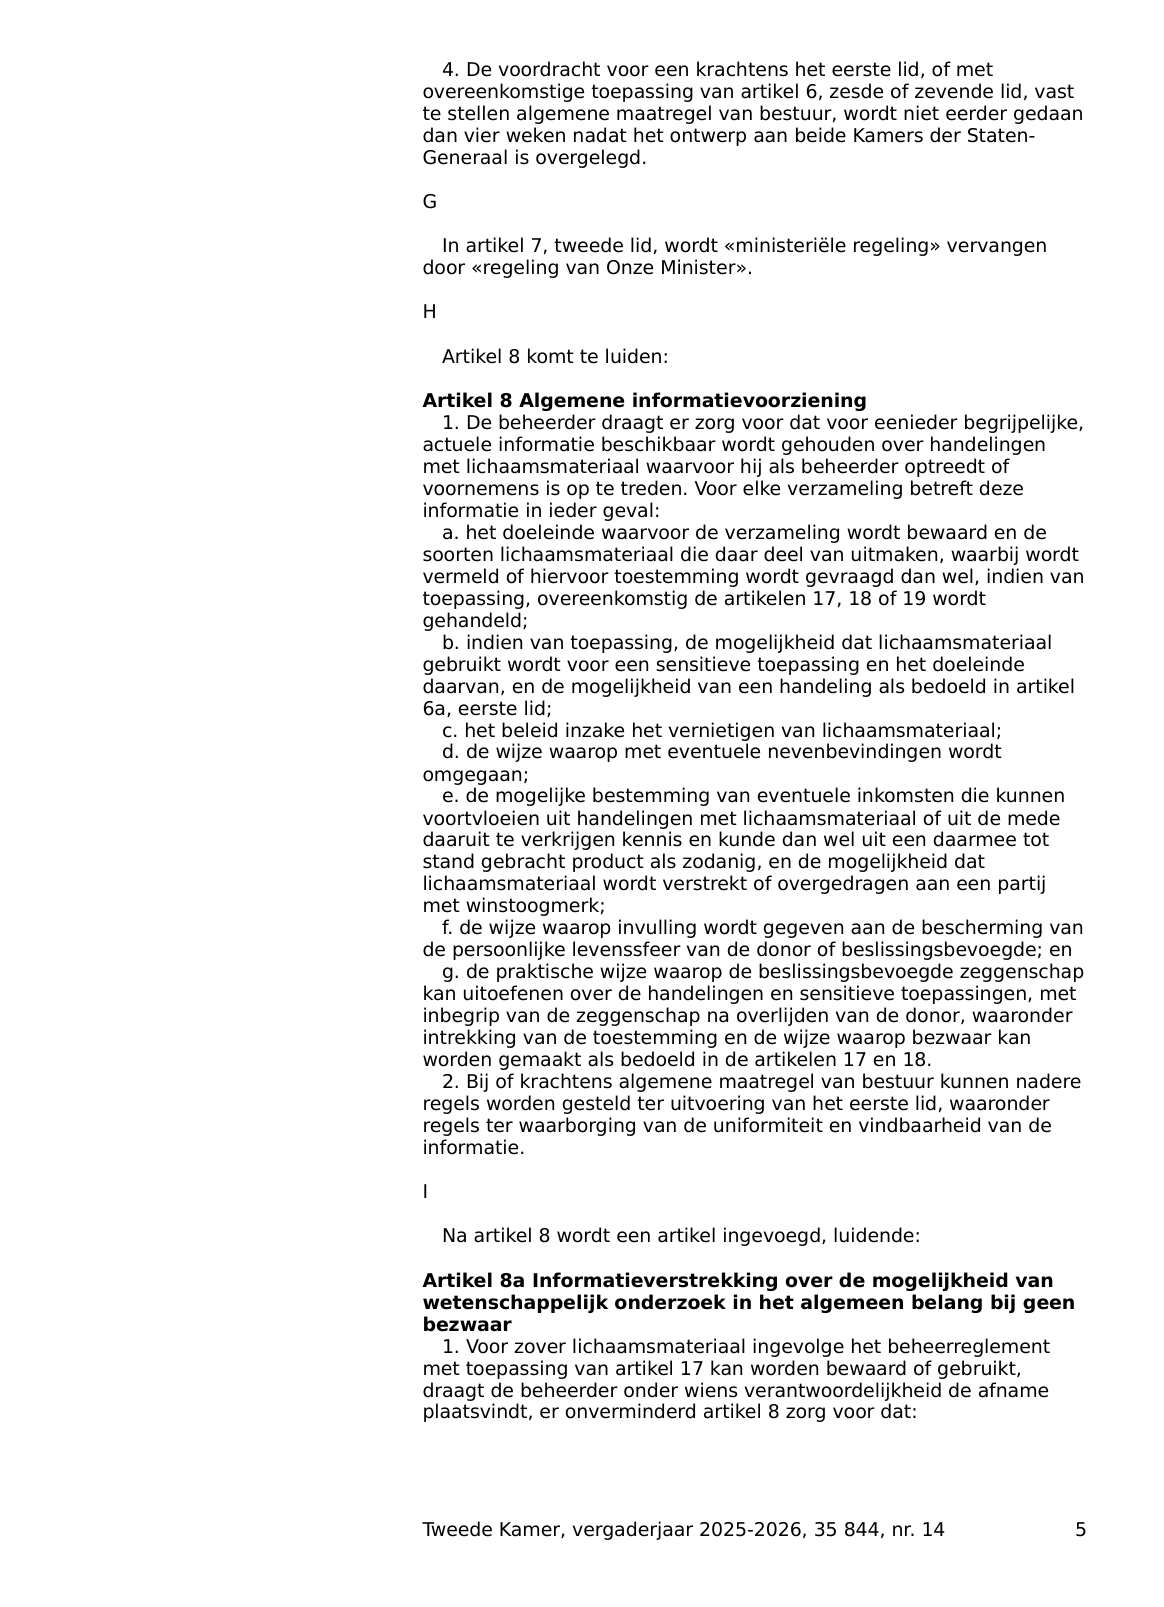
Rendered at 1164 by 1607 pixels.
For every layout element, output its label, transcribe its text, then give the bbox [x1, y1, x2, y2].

text Na artikel 8 wordt een artikel ingevoegd, luidende: [422, 1225, 1087, 1247]
text 2. Bij of krachtens algemene maatregel van bestuur kunnen nadere regels worden gesteld ter uitvoering van het eerste lid, waaronder regels ter waarborging van de uniformiteit en vindbaarheid van de informatie. [422, 1071, 1087, 1159]
text 4. De voordracht voor een krachtens het eerste lid, of met overeenkomstige toepassing van artikel 6, zesde of zevende lid, vast te stellen algemene maatregel van bestuur, wordt niet eerder gedaan dan vier weken nadat het ontwerp aan beide Kamers der Staten-Generaal is overgelegd. [422, 59, 1087, 169]
subtitle H [422, 301, 1087, 323]
text e. de mogelijke bestemming van eventuele inkomsten die kunnen voortvloeien uit handelingen met lichaamsmateriaal of uit de mede daaruit te verkrijgen kennis en kunde dan wel uit een daarmee tot stand gebracht product als zodanig, en de mogelijkheid dat lichaamsmateriaal wordt verstrekt of overgedragen aan een partij met winstoogmerk; [422, 785, 1087, 917]
text f. de wijze waarop invulling wordt gegeven aan de bescherming van de persoonlijke levenssfeer van de donor of beslissingsbevoegde; en [422, 917, 1087, 961]
text c. het beleid inzake het vernietigen van lichaamsmateriaal; [422, 719, 1087, 741]
text In artikel 7, tweede lid, wordt «ministeriële regeling» vervangen door «regeling van Onze Minister». [422, 235, 1087, 279]
text a. het doeleinde waarvoor de verzameling wordt bewaard en de soorten lichaamsmateriaal die daar deel van uitmaken, waarbij wordt vermeld of hiervoor toestemming wordt gevraagd dan wel, indien van toepassing, overeenkomstig de artikelen 17, 18 of 19 wordt gehandeld; [422, 522, 1087, 632]
subtitle G [422, 191, 1087, 213]
text Artikel 8 komt te luiden: [422, 346, 1087, 368]
text 1. Voor zover lichaamsmateriaal ingevolge het beheerreglement met toepassing van artikel 17 kan worden bewaard of gebruikt, draagt de beheerder onder wiens verantwoordelijkheid de afname plaatsvindt, er onverminderd artikel 8 zorg voor dat: [422, 1336, 1087, 1423]
subtitle I [422, 1181, 1087, 1203]
subtitle Artikel 8 Algemene informatievoorziening [422, 390, 1087, 412]
text g. de praktische wijze waarop de beslissingsbevoegde zeggenschap kan uitoefenen over de handelingen en sensitieve toepassingen, met inbegrip van de zeggenschap na overlijden van de donor, waaronder intrekking van de toestemming en de wijze waarop bezwaar kan worden gemaakt als bedoeld in de artikelen 17 en 18. [422, 961, 1087, 1071]
text b. indien van toepassing, de mogelijkheid dat lichaamsmateriaal gebruikt wordt voor een sensitieve toepassing en het doeleinde daarvan, en de mogelijkheid van een handeling als bedoeld in artikel 6a, eerste lid; [422, 632, 1087, 719]
text d. de wijze waarop met eventuele nevenbevindingen wordt omgegaan; [422, 741, 1087, 785]
text 1. De beheerder draagt er zorg voor dat voor eenieder begrijpelijke, actuele informatie beschikbaar wordt gehouden over handelingen met lichaamsmateriaal waarvoor hij als beheerder optreedt of voornemens is op te treden. Voor elke verzameling betreft deze informatie in ieder geval: [422, 412, 1087, 522]
subtitle Artikel 8a Informatieverstrekking over de mogelijkheid van wetenschappelijk onderzoek in het algemeen belang bij geen bezwaar [422, 1269, 1087, 1336]
